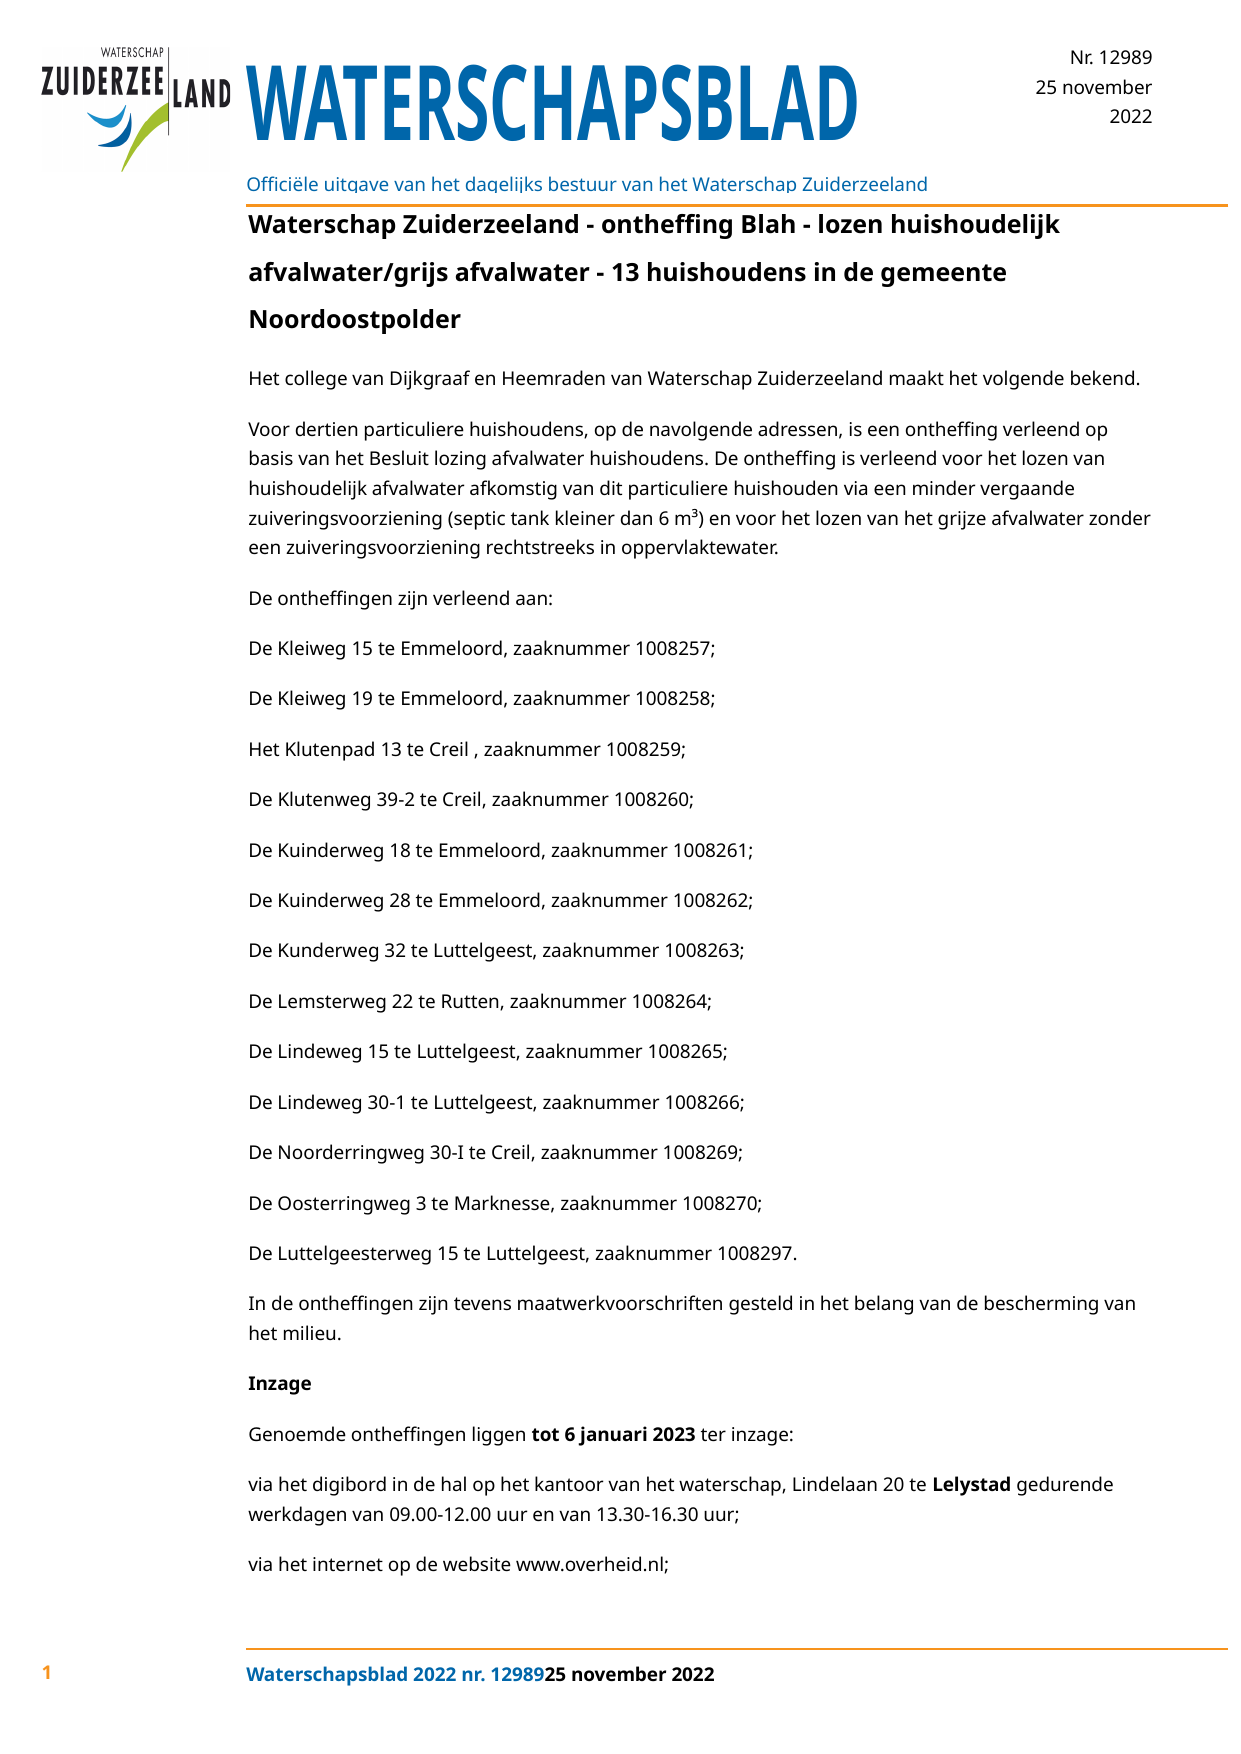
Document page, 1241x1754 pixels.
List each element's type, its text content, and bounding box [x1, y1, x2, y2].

text De Kunderweg 32 te Luttelgeest, zaaknummer 1008263; [248, 938, 1152, 963]
text Het college van Dijkgraaf en Heemraden van Waterschap Zuiderzeeland maakt het volgende bekend. [248, 366, 1152, 391]
text De Kleiweg 15 te Emmeloord, zaaknummer 1008257; [248, 635, 1152, 661]
text De Oosterringweg 3 te Marknesse, zaaknummer 1008270; [248, 1190, 1152, 1215]
text De Lemsterweg 22 te Rutten, zaaknummer 1008264; [248, 988, 1152, 1014]
text De Kuinderweg 28 te Emmeloord, zaaknummer 1008262; [248, 887, 1152, 913]
text De Luttelgeesterweg 15 te Luttelgeest, zaaknummer 1008297. [248, 1240, 1152, 1266]
text Het Klutenpad 13 te Creil , zaaknummer 1008259; [248, 736, 1152, 762]
text De Klutenweg 39-2 te Creil, zaaknummer 1008260; [248, 786, 1152, 812]
picture [41, 47, 231, 172]
text De Noorderringweg 30-I te Creil, zaaknummer 1008269; [248, 1139, 1152, 1165]
text De Kuinderweg 18 te Emmeloord, zaaknummer 1008261; [248, 837, 1152, 862]
text Inzage [248, 1371, 1152, 1396]
text De Lindeweg 15 te Luttelgeest, zaaknummer 1008265; [248, 1038, 1152, 1064]
text via het digibord in de hal op het kantoor van het waterschap, Lindelaan 20 te Lelystad gedurende werkdagen van 09.00-12.00 uur en van 13.30-16.30 uur; [248, 1471, 1152, 1527]
text De ontheffingen zijn verleend aan: [248, 585, 1152, 610]
text Genoemde ontheffingen liggen tot 6 januari 2023 ter inzage: [248, 1421, 1152, 1447]
text Voor dertien particuliere huishoudens, op de navolgende adressen, is een ontheffing verleend op basis van het Besluit lozing afvalwater huishoudens. De ontheffing is verleend voor het lozen van huishoudelijk afvalwater afkomstig van dit particuliere huishouden via een minder vergaande zuiveringsvoorziening (septic tank kleiner dan 6 m³) en voor het lozen van het grijze afvalwater zonder een zuiveringsvoorziening rechtstreeks in oppervlaktewater. [248, 416, 1152, 560]
text via het internet op de website www.overheid.nl; [248, 1551, 1152, 1577]
text De Kleiweg 19 te Emmeloord, zaaknummer 1008258; [248, 686, 1152, 711]
text Waterschap Zuiderzeeland - ontheffing Blah - lozen huishoudelijk afvalwater/grijs afvalwater - 13 huishoudens in de gemeente Noordoostpolder [248, 207, 1152, 336]
text In de ontheffingen zijn tevens maatwerkvoorschriften gesteld in het belang van de bescherming van het milieu. [248, 1291, 1152, 1346]
text De Lindeweg 30-1 te Luttelgeest, zaaknummer 1008266; [248, 1089, 1152, 1114]
